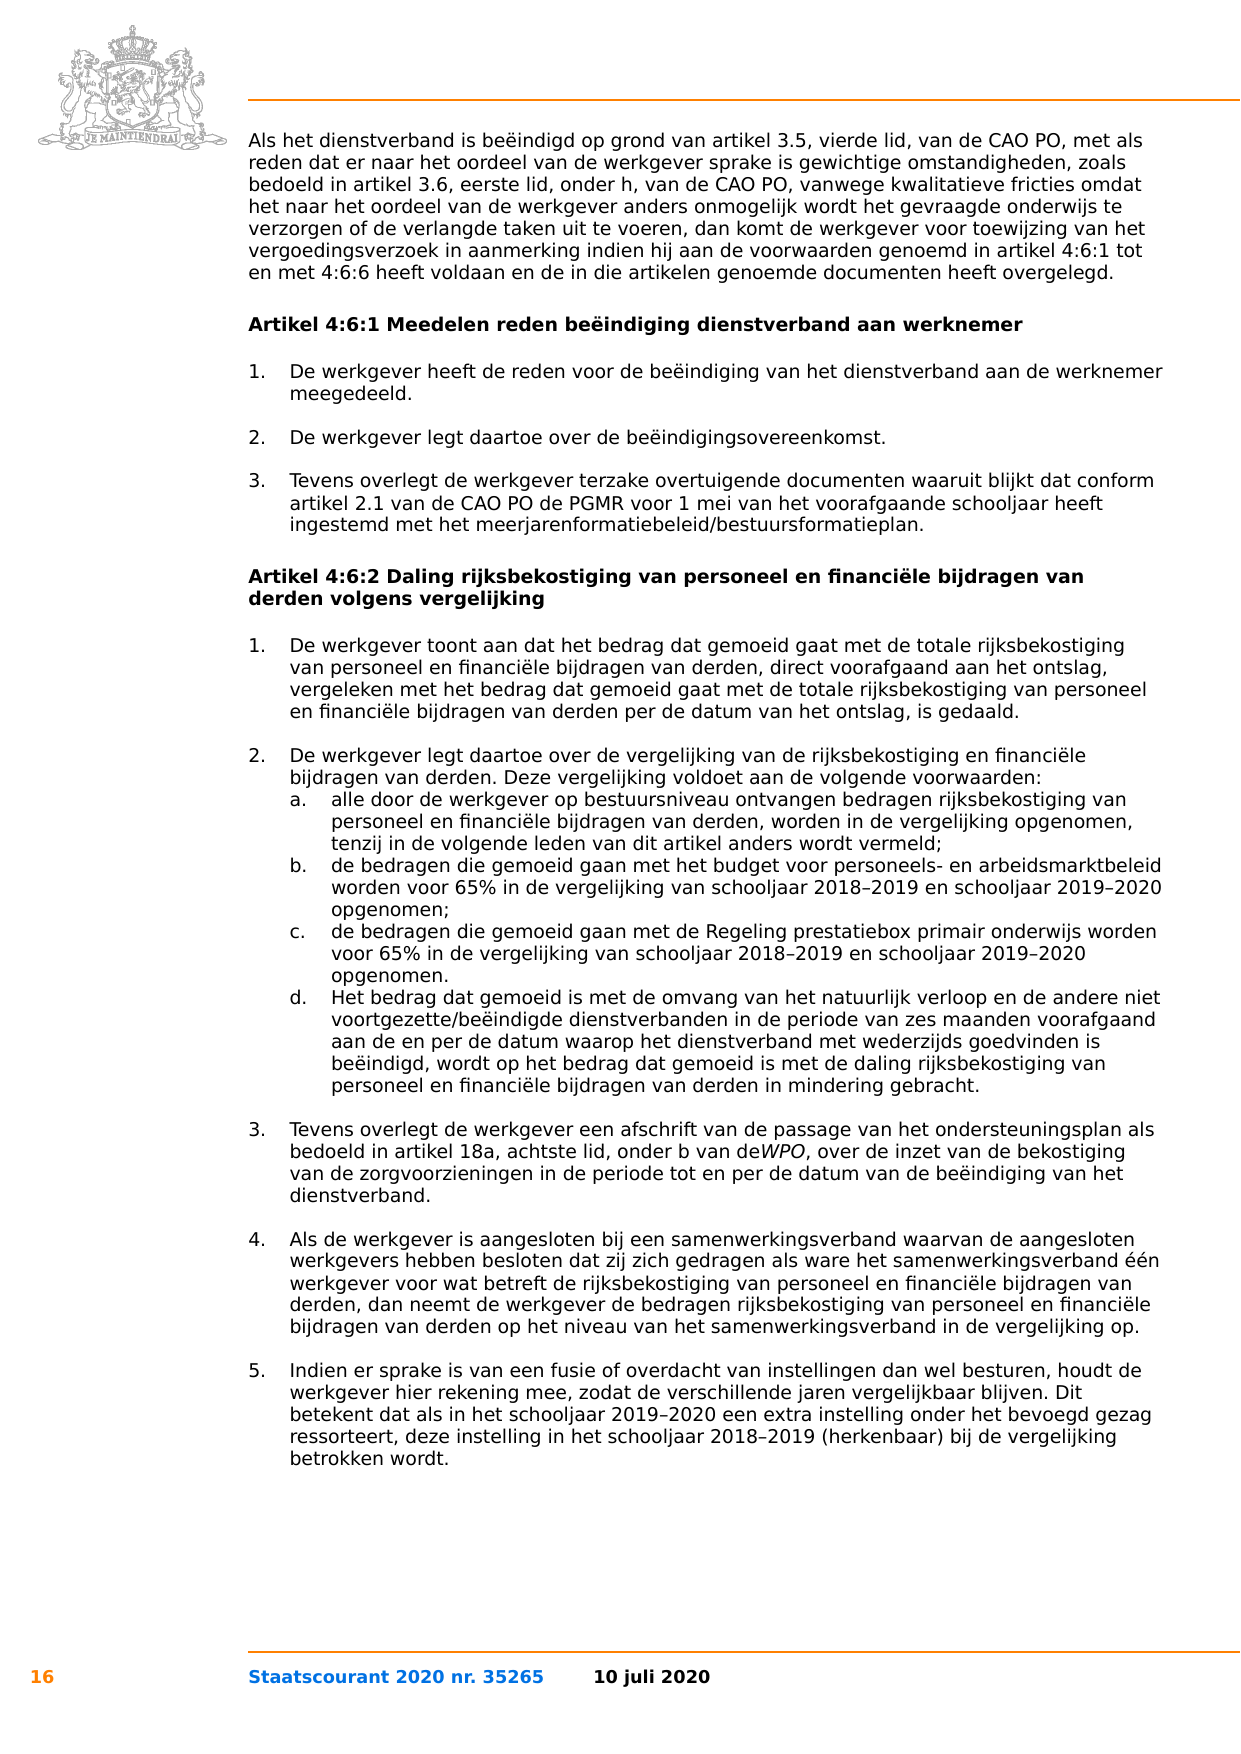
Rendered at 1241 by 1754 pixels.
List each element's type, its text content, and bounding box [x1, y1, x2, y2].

text 1. De werkgever heeft de reden voor de beëindiging van het dienstverband aan de werknemer meegedeeld. [248, 361, 1163, 405]
text c. de bedragen die gemoeid gaan met de Regeling prestatiebox primair onderwijs worden voor 65% in de vergelijking van schooljaar 2018–2019 en schooljaar 2019–2020 opgenomen. [289, 921, 1163, 987]
subtitle Artikel 4:6:2 Daling rijksbekostiging van personeel en financiële bijdragen van derden volgens vergelijking [248, 566, 1163, 610]
text 2. De werkgever legt daartoe over de beëindigingsovereenkomst. [248, 427, 1163, 448]
text 4. Als de werkgever is aangesloten bij een samenwerkingsverband waarvan de aangesloten werkgevers hebben besloten dat zij zich gedragen als ware het samenwerkingsverband één werkgever voor wat betreft de rijksbekostiging van personeel en financiële bijdragen van derden, dan neemt de werkgever de bedragen rijksbekostiging van personeel en financiële bijdragen van derden op het niveau van het samenwerkingsverband in de vergelijking op. [248, 1228, 1163, 1338]
subtitle Artikel 4:6:1 Meedelen reden beëindiging dienstverband aan werknemer [248, 314, 1163, 336]
picture [38, 25, 227, 150]
text d. Het bedrag dat gemoeid is met de omvang van het natuurlijk verloop en de andere niet voortgezette/beëindigde dienstverbanden in de periode van zes maanden voorafgaand aan de en per de datum waarop het dienstverband met wederzijds goedvinden is beëindigd, wordt op het bedrag dat gemoeid is met de daling rijksbekostiging van personeel en financiële bijdragen van derden in mindering gebracht. [289, 987, 1163, 1097]
text b. de bedragen die gemoeid gaan met het budget voor personeels- en arbeidsmarktbeleid worden voor 65% in de vergelijking van schooljaar 2018–2019 en schooljaar 2019–2020 opgenomen; [289, 855, 1163, 921]
text 5. Indien er sprake is van een fusie of overdacht van instellingen dan wel besturen, houdt de werkgever hier rekening mee, zodat de verschillende jaren vergelijkbaar blijven. Dit betekent dat als in het schooljaar 2019–2020 een extra instelling onder het bevoegd gezag ressorteert, deze instelling in het schooljaar 2018–2019 (herkenbaar) bij de vergelijking betrokken wordt. [248, 1360, 1163, 1470]
text Als het dienstverband is beëindigd op grond van artikel 3.5, vierde lid, van de CAO PO, met als reden dat er naar het oordeel van de werkgever sprake is gewichtige omstandigheden, zoals bedoeld in artikel 3.6, eerste lid, onder h, van de CAO PO, vanwege kwalitatieve fricties omdat het naar het oordeel van de werkgever anders onmogelijk wordt het gevraagde onderwijs te verzorgen of de verlangde taken uit te voeren, dan komt de werkgever voor toewijzing van het vergoedingsverzoek in aanmerking indien hij aan de voorwaarden genoemd in artikel 4:6:1 tot en met 4:6:6 heeft voldaan en de in die artikelen genoemde documenten heeft overgelegd. [248, 130, 1163, 284]
text 1. De werkgever toont aan dat het bedrag dat gemoeid gaat met de totale rijksbekostiging van personeel en financiële bijdragen van derden, direct voorafgaand aan het ontslag, vergeleken met het bedrag dat gemoeid gaat met de totale rijksbekostiging van personeel en financiële bijdragen van derden per de datum van het ontslag, is gedaald. [248, 635, 1163, 723]
text 3. Tevens overlegt de werkgever een afschrift van de passage van het ondersteuningsplan als bedoeld in artikel 18a, achtste lid, onder b van deWPO, over de inzet van de bekostiging van de zorgvoorzieningen in de periode tot en per de datum van de beëindiging van het dienstverband. [248, 1119, 1163, 1207]
text 2. De werkgever legt daartoe over de vergelijking van de rijksbekostiging en financiële bijdragen van derden. Deze vergelijking voldoet aan de volgende voorwaarden: [248, 745, 1163, 789]
text 3. Tevens overlegt de werkgever terzake overtuigende documenten waaruit blijkt dat conform artikel 2.1 van de CAO PO de PGMR voor 1 mei van het voorafgaande schooljaar heeft ingestemd met het meerjarenformatiebeleid/bestuursformatieplan. [248, 470, 1163, 536]
text a. alle door de werkgever op bestuursniveau ontvangen bedragen rijksbekostiging van personeel en financiële bijdragen van derden, worden in de vergelijking opgenomen, tenzij in de volgende leden van dit artikel anders wordt vermeld; [289, 789, 1163, 855]
